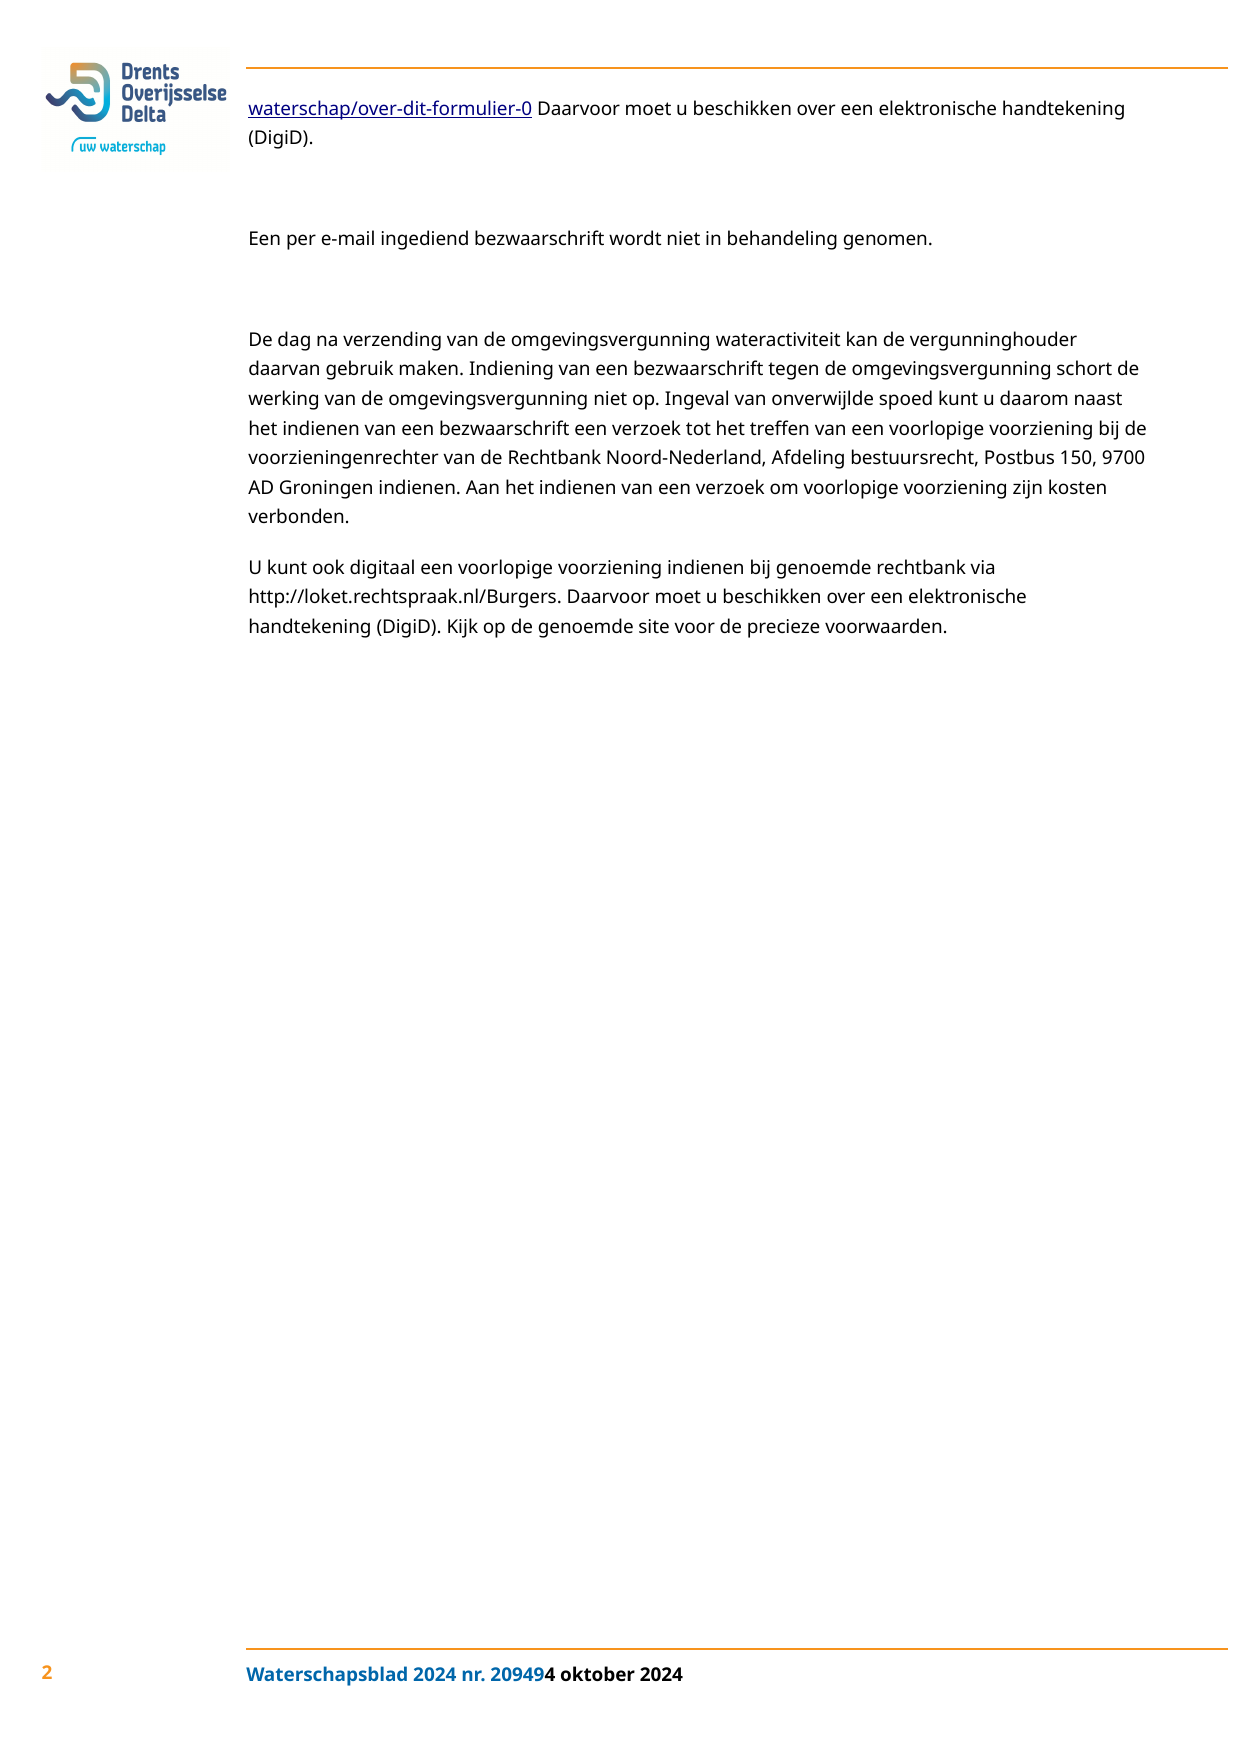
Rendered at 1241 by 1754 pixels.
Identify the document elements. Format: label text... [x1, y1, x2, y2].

text De dag na verzending van de omgevingsvergunning wateractiviteit kan de vergunninghouder daarvan gebruik maken. Indiening van een bezwaarschrift tegen de omgevingsvergunning schort de werking van de omgevingsvergunning niet op. Ingeval van onverwijlde spoed kunt u daarom naast het indienen van een bezwaarschrift een verzoek tot het treffen van een voorlopige voorziening bij de voorzieningenrechter van de Rechtbank Noord-Nederland, Afdeling bestuursrecht, Postbus 150, 9700 AD Groningen indienen. Aan het indienen van een verzoek om voorlopige voorziening zijn kosten verbonden. [248, 326, 1152, 529]
text Een per e-mail ingediend bezwaarschrift wordt niet in behandeling genomen. [248, 225, 1152, 251]
picture [41, 47, 231, 172]
text waterschap/over-dit-formulier-0 Daarvoor moet u beschikken over een elektronische handtekening (DigiD). [248, 95, 1152, 150]
text U kunt ook digitaal een voorlopige voorziening indienen bij genoemde rechtbank via http://loket.rechtspraak.nl/Burgers. Daarvoor moet u beschikken over een elektronische handtekening (DigiD). Kijk op de genoemde site voor de precieze voorwaarden. [248, 554, 1152, 639]
